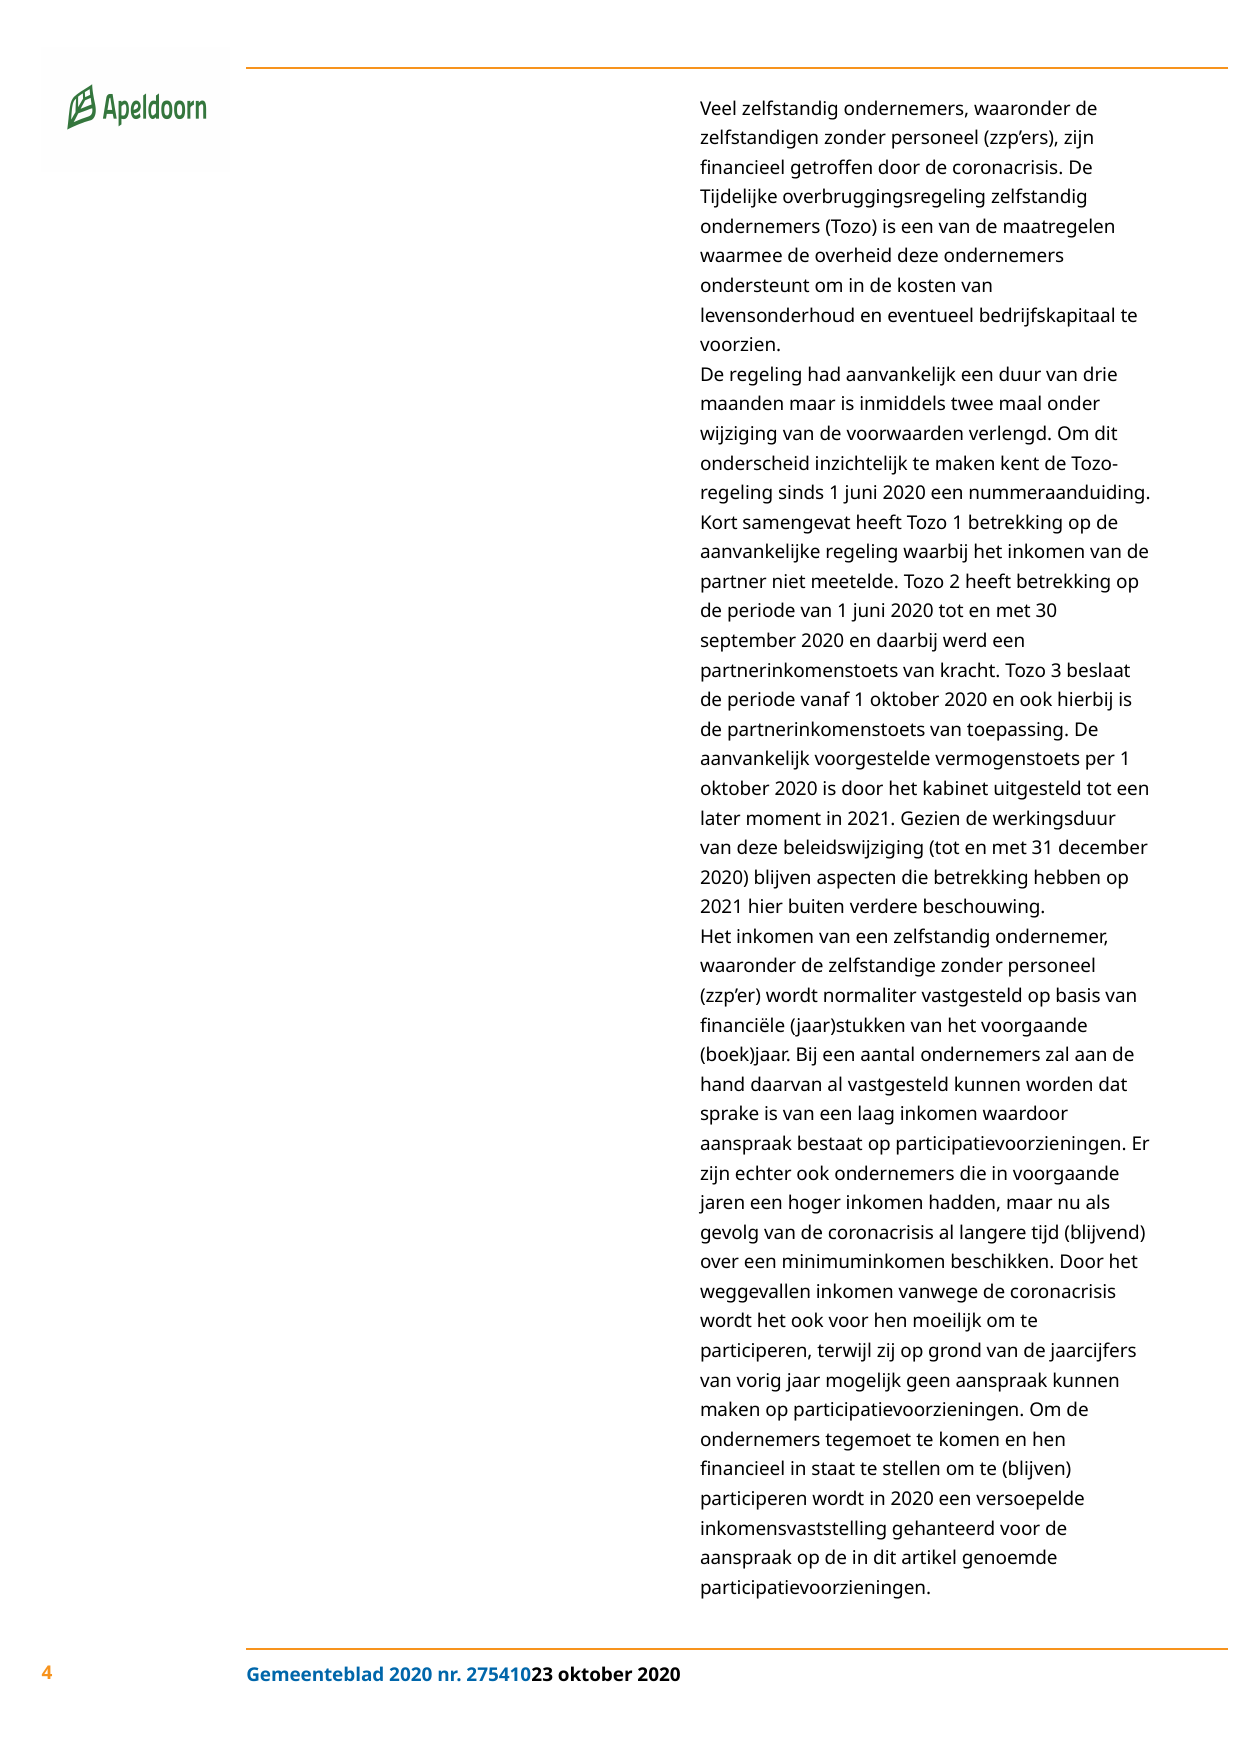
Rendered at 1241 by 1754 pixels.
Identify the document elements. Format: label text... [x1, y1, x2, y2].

table_cell [248, 95, 700, 1600]
picture [41, 47, 231, 172]
table_cell Veel zelfstandig ondernemers, waaronder de zelfstandigen zonder personeel (zzp’ers), zijn financieel getroffen door de coronacrisis. De Tijdelijke overbruggingsregeling zelfstandig ondernemers (Tozo) is een van de maatregelen waarmee de overheid deze ondernemers ondersteunt om in de kosten van levensonderhoud en eventueel bedrijfskapitaal te voorzien. De regeling had aanvankelijk een duur van drie maanden maar is inmiddels twee maal onder wijziging van de voorwaarden verlengd. Om dit onderscheid inzichtelijk te maken kent de Tozo-regeling sinds 1 juni 2020 een nummeraanduiding. Kort samengevat heeft Tozo 1 betrekking op de aanvankelijke regeling waarbij het inkomen van de partner niet meetelde. Tozo 2 heeft betrekking op de periode van 1 juni 2020 tot en met 30 september 2020 en daarbij werd een partnerinkomenstoets van kracht. Tozo 3 beslaat de periode vanaf 1 oktober 2020 en ook hierbij is de partnerinkomenstoets van toepassing. De aanvankelijk voorgestelde vermogenstoets per 1 oktober 2020 is door het kabinet uitgesteld tot een later moment in 2021. Gezien de werkingsduur van deze beleidswijziging (tot en met 31 december 2020) blijven aspecten die betrekking hebben op 2021 hier buiten verdere beschouwing. Het inkomen van een zelfstandig ondernemer, waaronder de zelfstandige zonder personeel (zzp’er) wordt normaliter vastgesteld op basis van financiële (jaar)stukken van het voorgaande (boek)jaar. Bij een aantal ondernemers zal aan de hand daarvan al vastgesteld kunnen worden dat sprake is van een laag inkomen waardoor aanspraak bestaat op participatievoorzieningen. Er zijn echter ook ondernemers die in voorgaande jaren een hoger inkomen hadden, maar nu als gevolg van de coronacrisis al langere tijd (blijvend) over een minimuminkomen beschikken. Door het weggevallen inkomen vanwege de coronacrisis wordt het ook voor hen moeilijk om te participeren, terwijl zij op grond van de jaarcijfers van vorig jaar mogelijk geen aanspraak kunnen maken op participatievoorzieningen. Om de ondernemers tegemoet te komen en hen financieel in staat te stellen om te (blijven) participeren wordt in 2020 een versoepelde inkomensvaststelling gehanteerd voor de aanspraak op de in dit artikel genoemde participatievoorzieningen. [700, 95, 1152, 1600]
